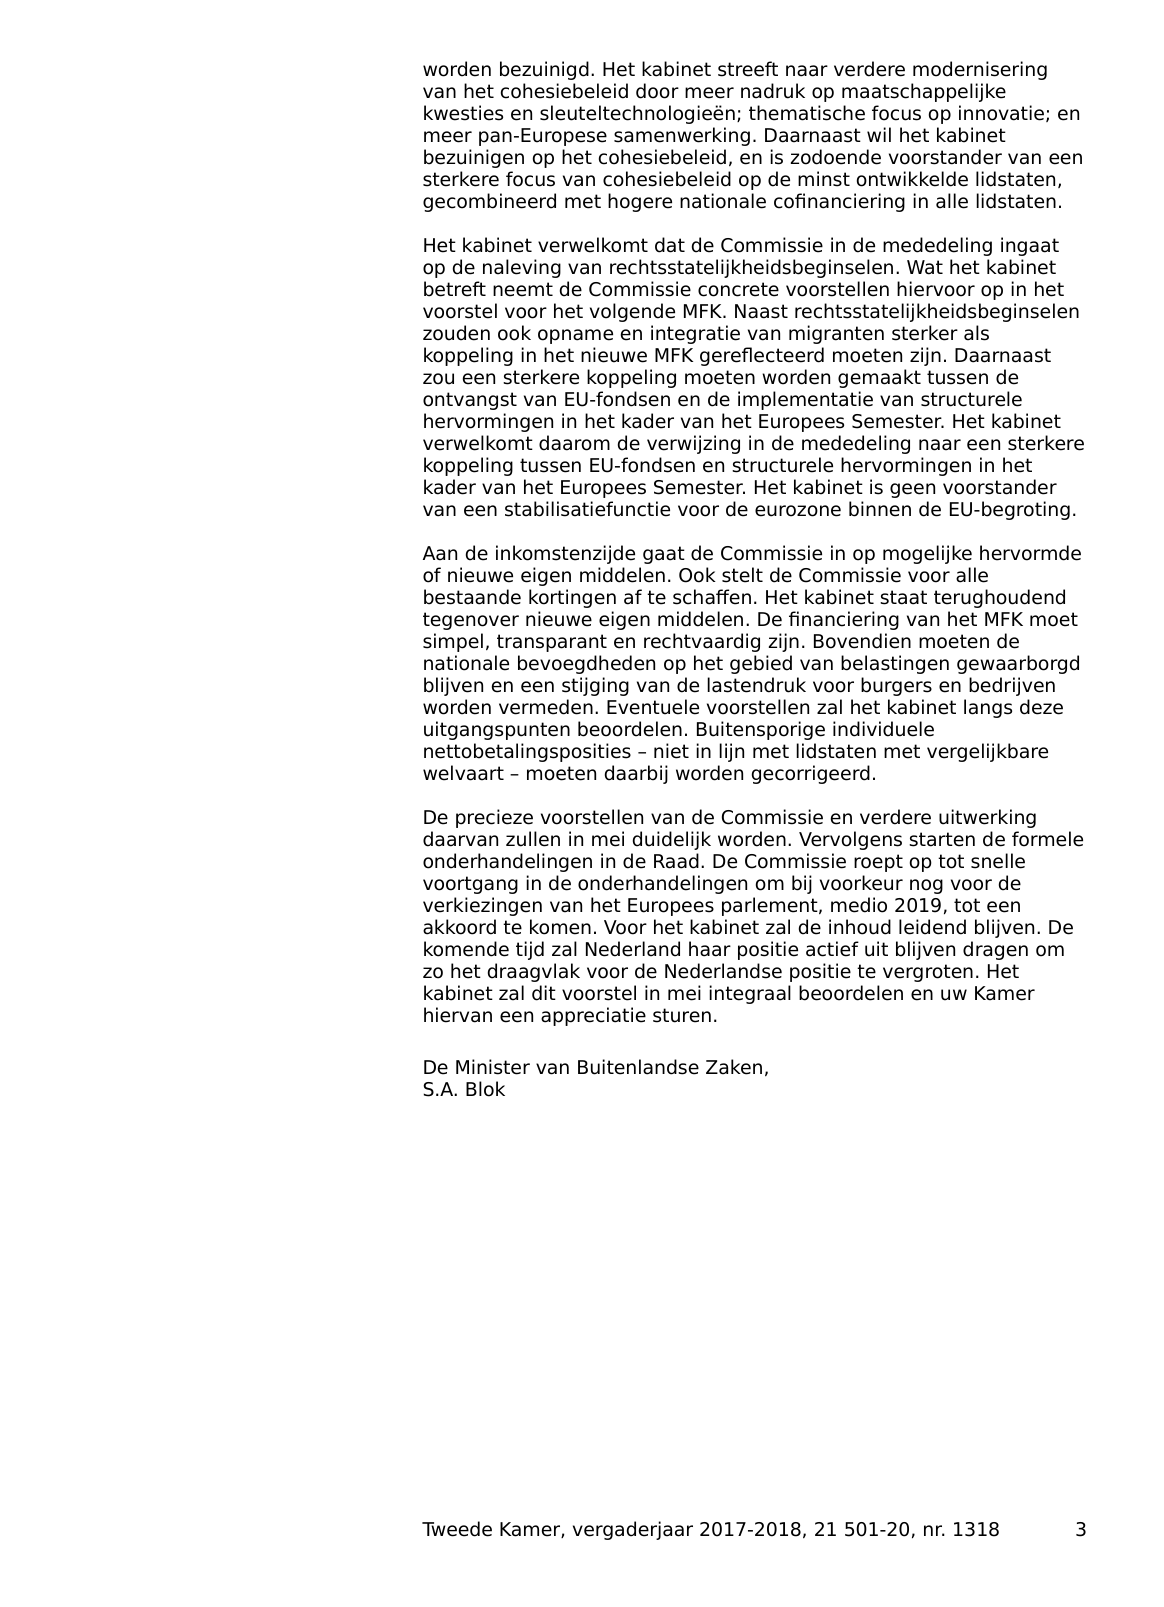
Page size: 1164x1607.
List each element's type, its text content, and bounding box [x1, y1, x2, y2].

text De Minister van Buitenlandse Zaken, S.A. Blok [422, 1057, 1087, 1101]
text Het kabinet verwelkomt dat de Commissie in de mededeling ingaat op de naleving van rechtsstatelijkheidsbeginselen. Wat het kabinet betreft neemt de Commissie concrete voorstellen hiervoor op in het voorstel voor het volgende MFK. Naast rechtsstatelijkheidsbeginselen zouden ook opname en integratie van migranten sterker als koppeling in het nieuwe MFK gereflecteerd moeten zijn. Daarnaast zou een sterkere koppeling moeten worden gemaakt tussen de ontvangst van EU-fondsen en de implementatie van structurele hervormingen in het kader van het Europees Semester. Het kabinet verwelkomt daarom de verwijzing in de mededeling naar een sterkere koppeling tussen EU-fondsen en structurele hervormingen in het kader van het Europees Semester. Het kabinet is geen voorstander van een stabilisatiefunctie voor de eurozone binnen de EU-begroting. [422, 235, 1087, 521]
text De precieze voorstellen van de Commissie en verdere uitwerking daarvan zullen in mei duidelijk worden. Vervolgens starten de formele onderhandelingen in de Raad. De Commissie roept op tot snelle voortgang in de onderhandelingen om bij voorkeur nog voor de verkiezingen van het Europees parlement, medio 2019, tot een akkoord te komen. Voor het kabinet zal de inhoud leidend blijven. De komende tijd zal Nederland haar positie actief uit blijven dragen om zo het draagvlak voor de Nederlandse positie te vergroten. Het kabinet zal dit voorstel in mei integraal beoordelen en uw Kamer hiervan een appreciatie sturen. [422, 807, 1087, 1027]
text worden bezuinigd. Het kabinet streeft naar verdere modernisering van het cohesiebeleid door meer nadruk op maatschappelijke kwesties en sleuteltechnologieën; thematische focus op innovatie; en meer pan-Europese samenwerking. Daarnaast wil het kabinet bezuinigen op het cohesiebeleid, en is zodoende voorstander van een sterkere focus van cohesiebeleid op de minst ontwikkelde lidstaten, gecombineerd met hogere nationale cofinanciering in alle lidstaten. [422, 59, 1087, 213]
text Aan de inkomstenzijde gaat de Commissie in op mogelijke hervormde of nieuwe eigen middelen. Ook stelt de Commissie voor alle bestaande kortingen af te schaffen. Het kabinet staat terughoudend tegenover nieuwe eigen middelen. De financiering van het MFK moet simpel, transparant en rechtvaardig zijn. Bovendien moeten de nationale bevoegdheden op het gebied van belastingen gewaarborgd blijven en een stijging van de lastendruk voor burgers en bedrijven worden vermeden. Eventuele voorstellen zal het kabinet langs deze uitgangspunten beoordelen. Buitensporige individuele nettobetalingsposities – niet in lijn met lidstaten met vergelijkbare welvaart – moeten daarbij worden gecorrigeerd. [422, 543, 1087, 785]
